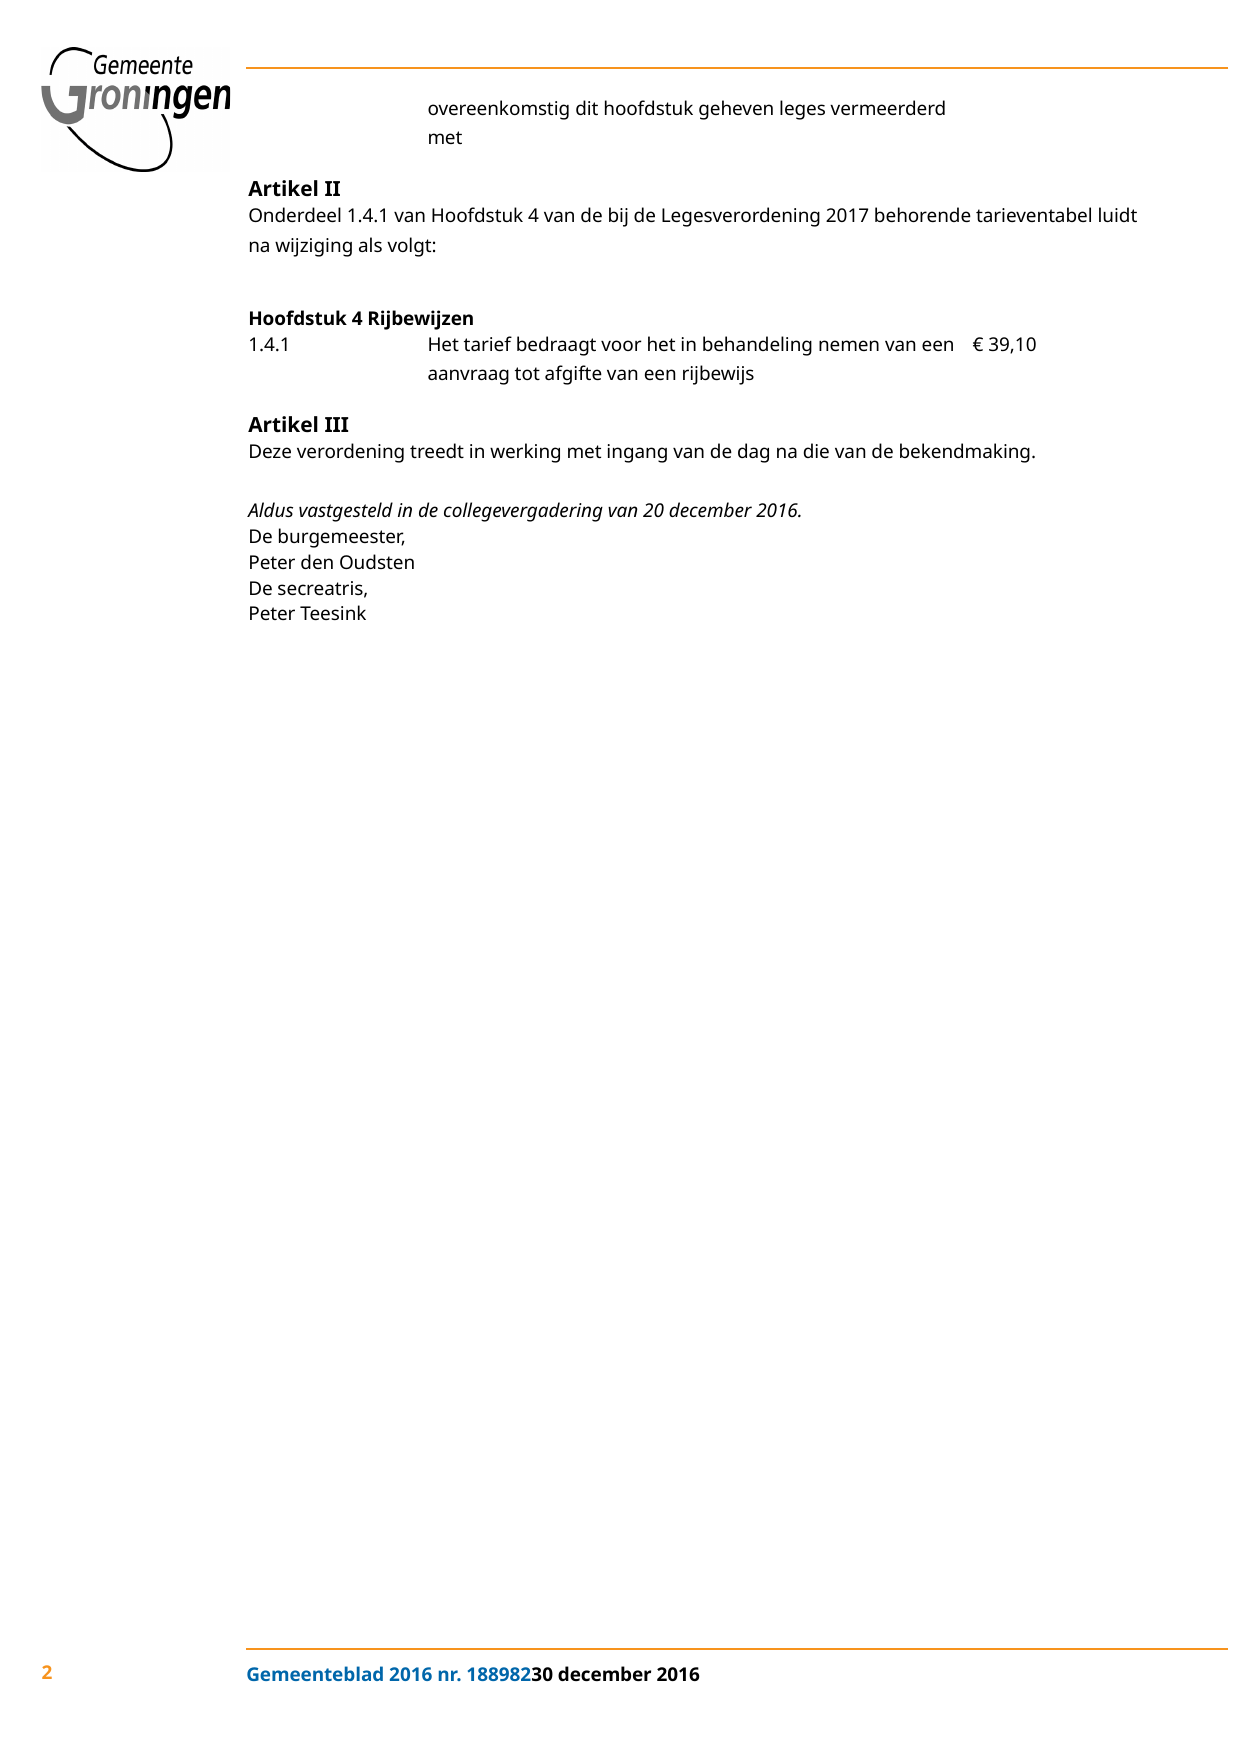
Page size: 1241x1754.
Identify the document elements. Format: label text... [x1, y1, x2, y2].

text Artikel II [248, 174, 1152, 203]
text Hoofdstuk 4 Rijbewijzen [248, 305, 1152, 331]
text Deze verordening treedt in werking met ingang van de dag na die van de bekendmaking. [248, 438, 1152, 464]
text Onderdeel 1.4.1 van Hoofdstuk 4 van de bij de Legesverordening 2017 behorende tarieventabel luidt na wijziging als volgt: [248, 203, 1152, 258]
table_cell [973, 95, 1152, 150]
text Peter Teesink [248, 601, 1152, 626]
text Peter den Oudsten [248, 549, 1152, 575]
text Artikel III [248, 410, 1152, 438]
table_header Het tarief bedraagt voor het in behandeling nemen van een aanvraag tot afgifte van een rijbewijs [427, 331, 972, 386]
table_cell [248, 95, 427, 150]
text De burgemeester, [248, 523, 1152, 549]
text De secreatris, [248, 575, 1152, 601]
table_header 1.4.1 [248, 331, 427, 386]
table_header € 39,10 [973, 331, 1152, 386]
table_cell overeenkomstig dit hoofdstuk geheven leges vermeerderd met [427, 95, 972, 150]
picture [41, 47, 231, 172]
text Aldus vastgesteld in de collegevergadering van 20 december 2016. [248, 498, 1152, 523]
